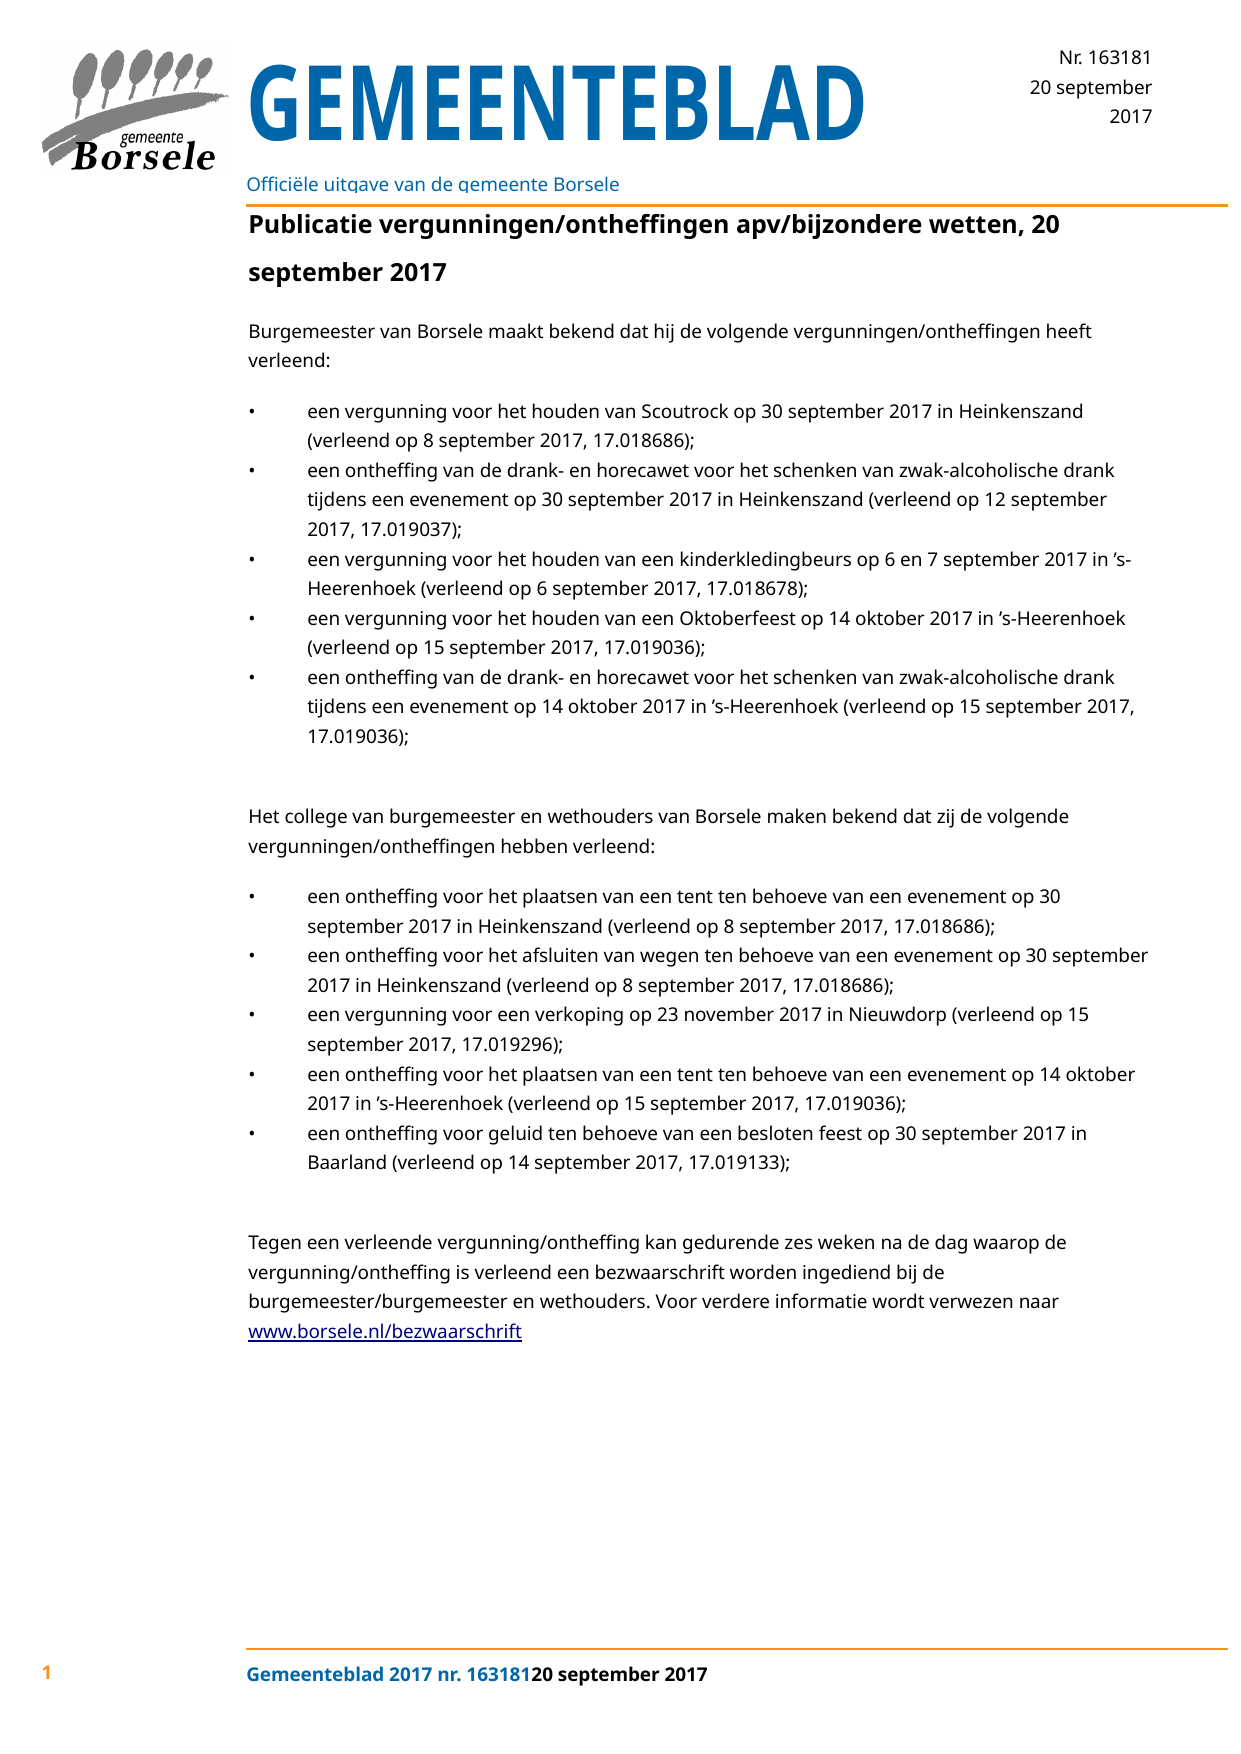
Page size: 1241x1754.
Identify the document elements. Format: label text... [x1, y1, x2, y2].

picture [41, 47, 231, 172]
list een ontheffing voor geluid ten behoeve van een besloten feest op 30 september 2017 in Baarland (verleend op 14 september 2017, 17.019133); [248, 1120, 1152, 1175]
text Tegen een verleende vergunning/ontheffing kan gedurende zes weken na de dag waarop de vergunning/ontheffing is verleend een bezwaarschrift worden ingediend bij de burgemeester/burgemeester en wethouders. Voor verdere informatie wordt verwezen naar www.borsele.nl/bezwaarschrift [248, 1229, 1152, 1344]
text Het college van burgemeester en wethouders van Borsele maken bekend dat zij de volgende vergunningen/ontheffingen hebben verleend: [248, 803, 1152, 859]
list een ontheffing voor het plaatsen van een tent ten behoeve van een evenement op 30 september 2017 in Heinkenszand (verleend op 8 september 2017, 17.018686); [248, 883, 1152, 939]
list een vergunning voor het houden van een kinderkledingbeurs op 6 en 7 september 2017 in ’s-Heerenhoek (verleend op 6 september 2017, 17.018678); [248, 546, 1152, 601]
text Burgemeester van Borsele maakt bekend dat hij de volgende vergunningen/ontheffingen heeft verleend: [248, 318, 1152, 373]
list een vergunning voor het houden van een Oktoberfeest op 14 oktober 2017 in ’s-Heerenhoek (verleend op 15 september 2017, 17.019036); [248, 605, 1152, 660]
list een vergunning voor het houden van Scoutrock op 30 september 2017 in Heinkenszand (verleend op 8 september 2017, 17.018686); [248, 398, 1152, 453]
text Publicatie vergunningen/ontheffingen apv/bijzondere wetten, 20 september 2017 [248, 207, 1152, 288]
list een ontheffing van de drank- en horecawet voor het schenken van zwak-alcoholische drank tijdens een evenement op 30 september 2017 in Heinkenszand (verleend op 12 september 2017, 17.019037); [248, 457, 1152, 542]
list een vergunning voor een verkoping op 23 november 2017 in Nieuwdorp (verleend op 15 september 2017, 17.019296); [248, 1002, 1152, 1057]
list een ontheffing voor het afsluiten van wegen ten behoeve van een evenement op 30 september 2017 in Heinkenszand (verleend op 8 september 2017, 17.018686); [248, 942, 1152, 998]
list een ontheffing van de drank- en horecawet voor het schenken van zwak-alcoholische drank tijdens een evenement op 14 oktober 2017 in ’s-Heerenhoek (verleend op 15 september 2017, 17.019036); [248, 664, 1152, 749]
list een ontheffing voor het plaatsen van een tent ten behoeve van een evenement op 14 oktober 2017 in ’s-Heerenhoek (verleend op 15 september 2017, 17.019036); [248, 1061, 1152, 1116]
